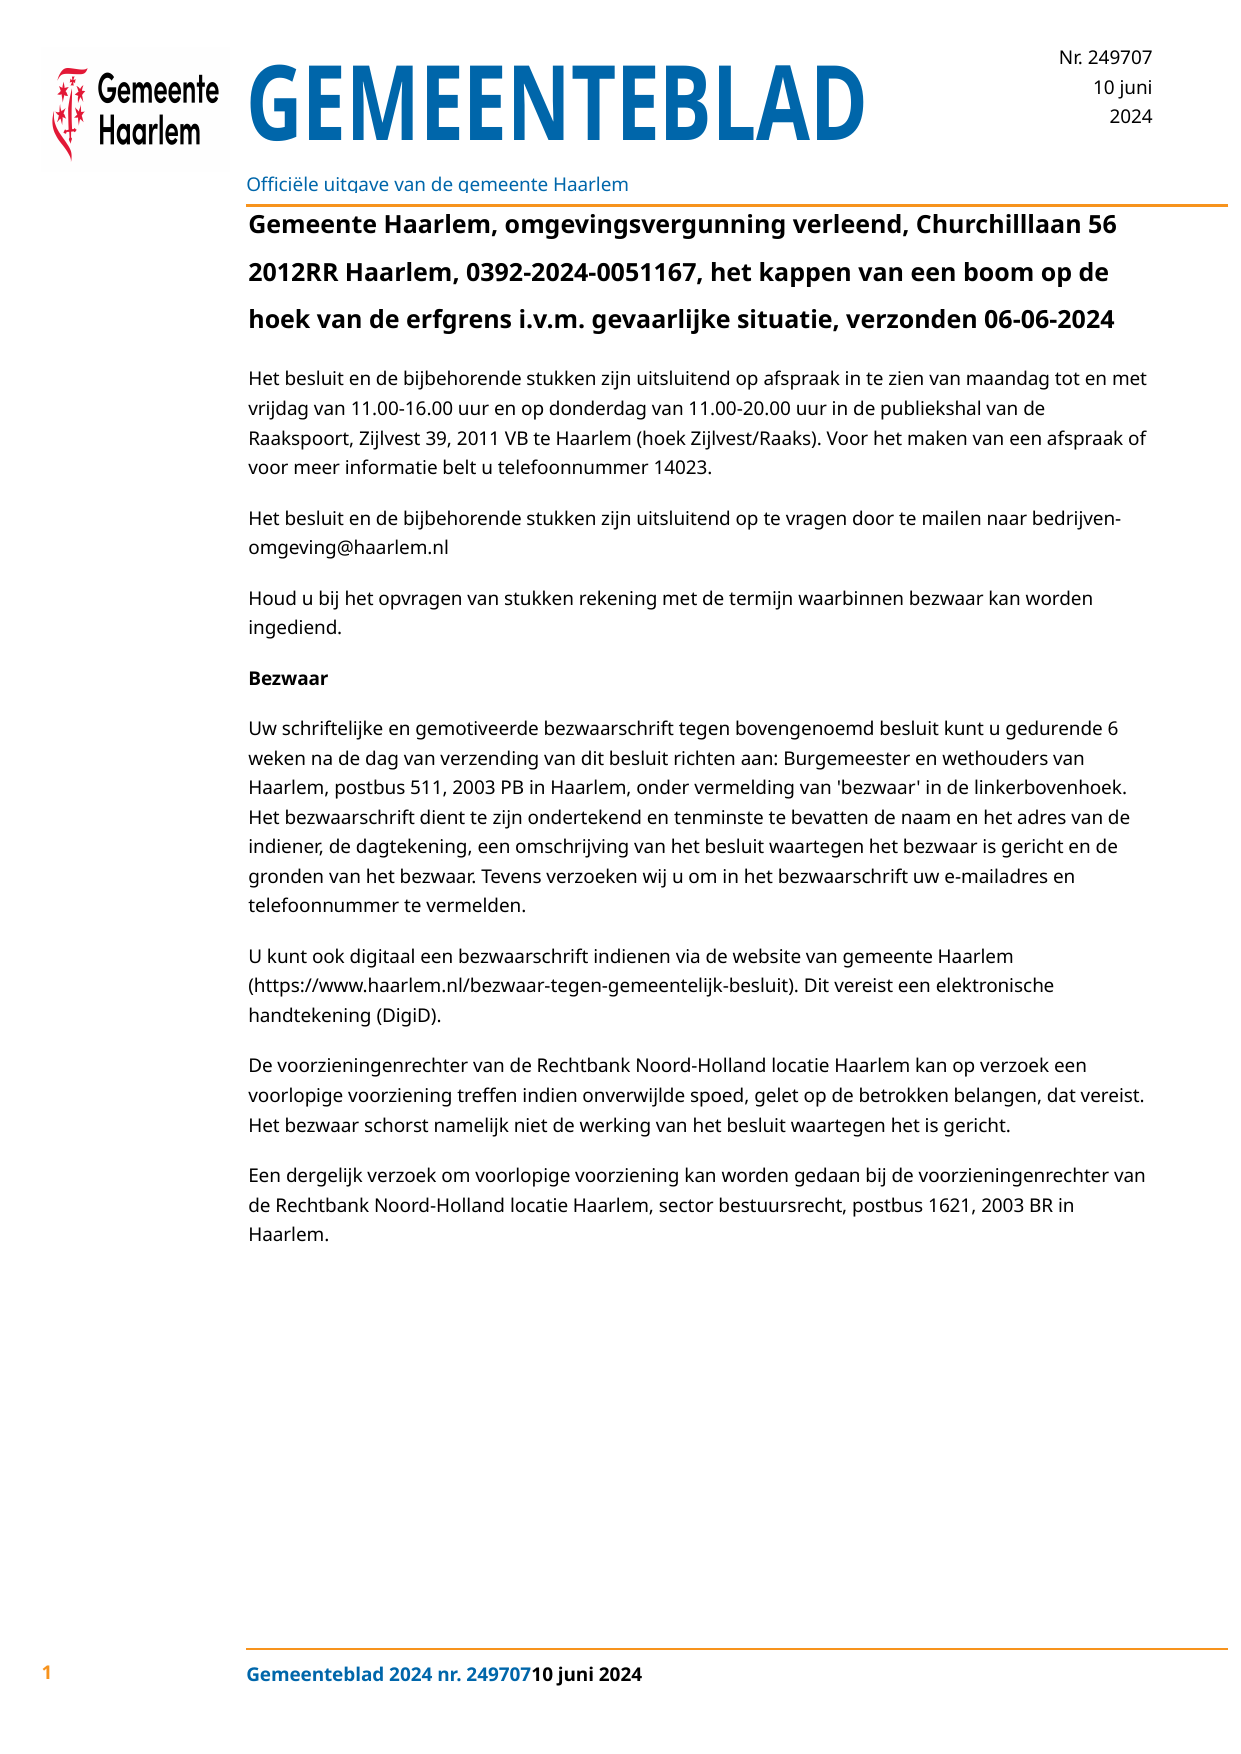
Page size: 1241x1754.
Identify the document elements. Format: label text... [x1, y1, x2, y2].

picture [41, 47, 231, 172]
text Houd u bij het opvragen van stukken rekening met de termijn waarbinnen bezwaar kan worden ingediend. [248, 585, 1152, 640]
text Het besluit en de bijbehorende stukken zijn uitsluitend op te vragen door te mailen naar bedrijven-omgeving@haarlem.nl [248, 505, 1152, 560]
text Uw schriftelijke en gemotiveerde bezwaarschrift tegen bovengenoemd besluit kunt u gedurende 6 weken na de dag van verzending van dit besluit richten aan: Burgemeester en wethouders van Haarlem, postbus 511, 2003 PB in Haarlem, onder vermelding van 'bezwaar' in de linkerbovenhoek. Het bezwaarschrift dient te zijn ondertekend en tenminste te bevatten de naam en het adres van de indiener, de dagtekening, een omschrijving van het besluit waartegen het bezwaar is gericht en de gronden van het bezwaar. Tevens verzoeken wij u om in het bezwaarschrift uw e-mailadres en telefoonnummer te vermelden. [248, 715, 1152, 918]
text Het besluit en de bijbehorende stukken zijn uitsluitend op afspraak in te zien van maandag tot en met vrijdag van 11.00-16.00 uur en op donderdag van 11.00-20.00 uur in de publiekshal van de Raakspoort, Zijlvest 39, 2011 VB te Haarlem (hoek Zijlvest/Raaks). Voor het maken van een afspraak of voor meer informatie belt u telefoonnummer 14023. [248, 366, 1152, 480]
text Een dergelijk verzoek om voorlopige voorziening kan worden gedaan bij de voorzieningenrechter van de Rechtbank Noord-Holland locatie Haarlem, sector bestuursrecht, postbus 1621, 2003 BR in Haarlem. [248, 1162, 1152, 1247]
text U kunt ook digitaal een bezwaarschrift indienen via de website van gemeente Haarlem (https://www.haarlem.nl/bezwaar-tegen-gemeentelijk-besluit). Dit vereist een elektronische handtekening (DigiD). [248, 943, 1152, 1028]
text De voorzieningenrechter van de Rechtbank Noord-Holland locatie Haarlem kan op verzoek een voorlopige voorziening treffen indien onverwijlde spoed, gelet op de betrokken belangen, dat vereist. Het bezwaar schorst namelijk niet de werking van het besluit waartegen het is gericht. [248, 1053, 1152, 1137]
text Bezwaar [248, 665, 1152, 690]
text Gemeente Haarlem, omgevingsvergunning verleend, Churchilllaan 56 2012RR Haarlem, 0392-2024-0051167, het kappen van een boom op de hoek van de erfgrens i.v.m. gevaarlijke situatie, verzonden 06-06-2024 [248, 207, 1152, 336]
